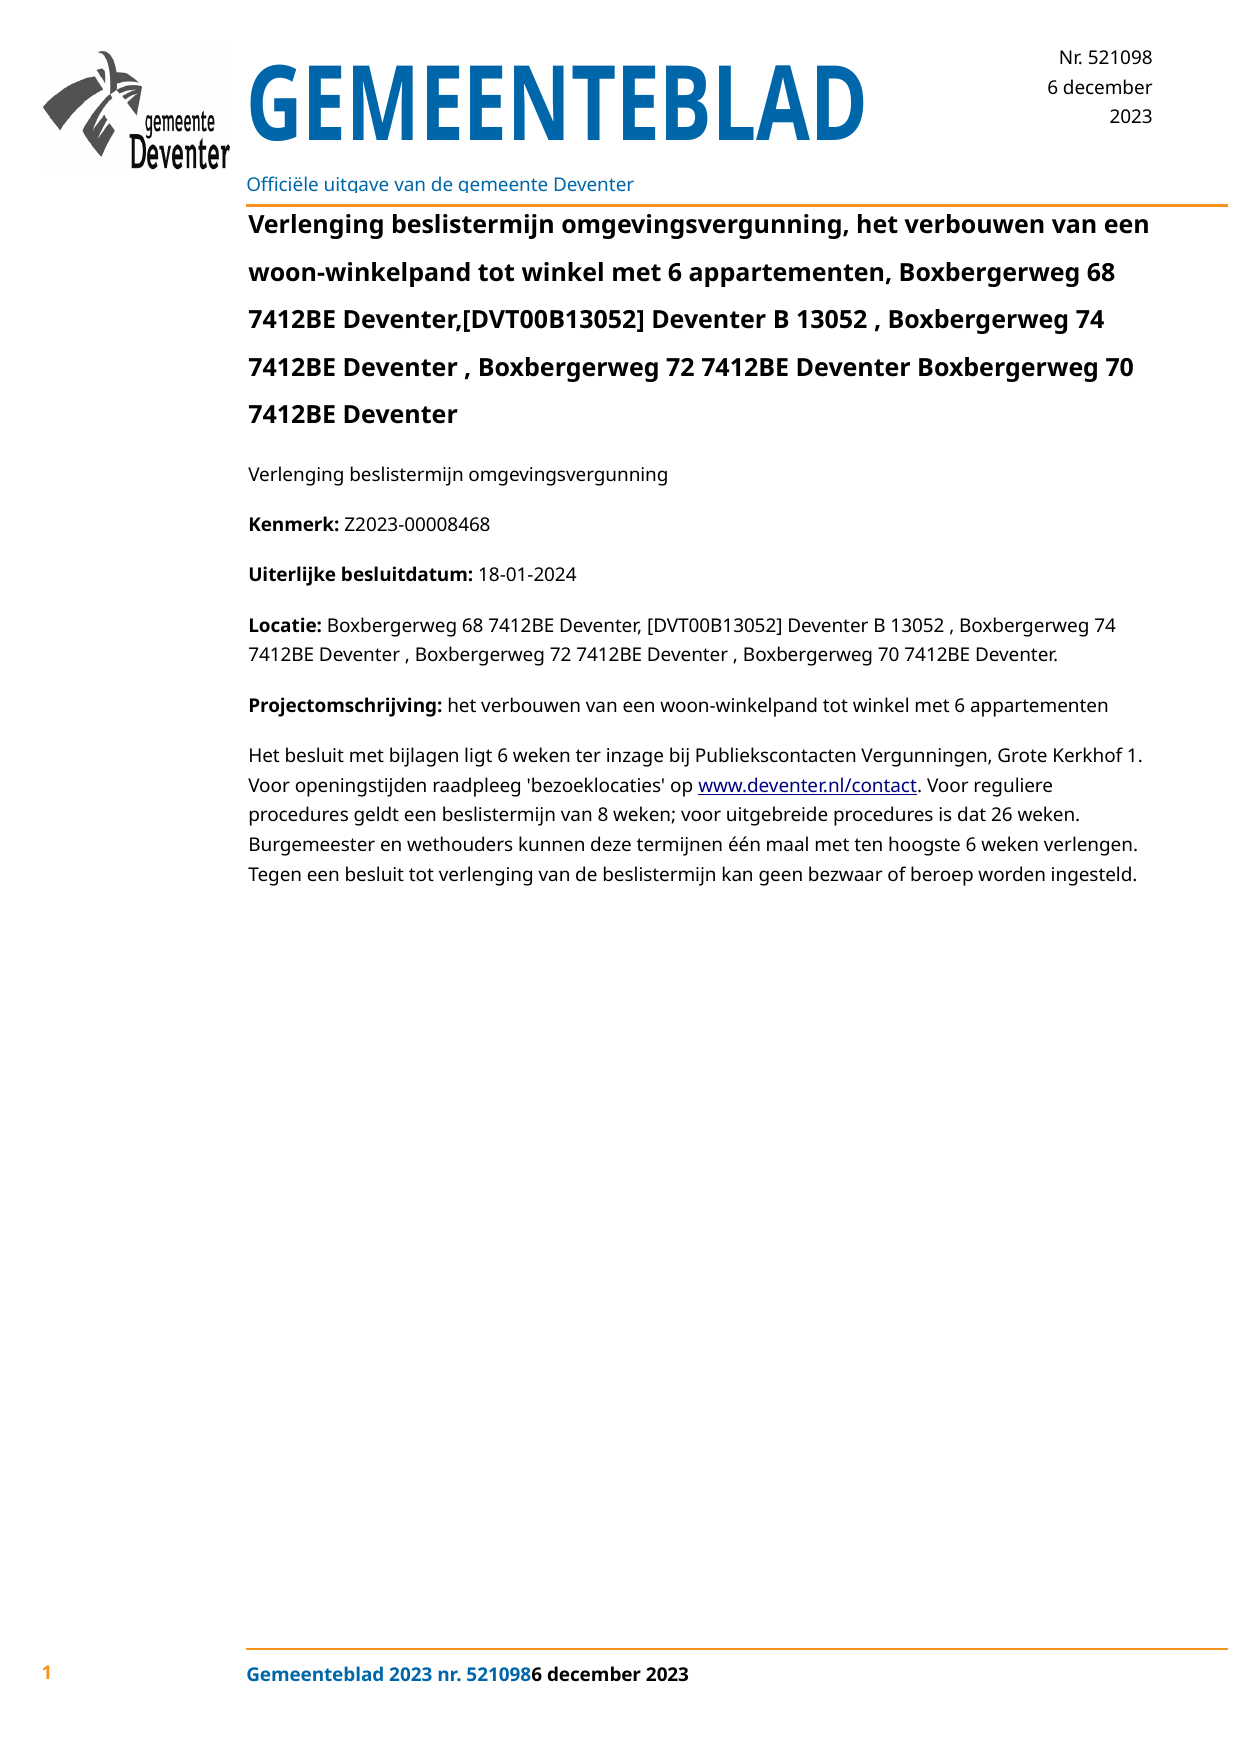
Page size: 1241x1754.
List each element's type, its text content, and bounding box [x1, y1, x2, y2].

picture [41, 47, 231, 172]
text Locatie: Boxbergerweg 68 7412BE Deventer, [DVT00B13052] Deventer B 13052 , Boxbergerweg 74 7412BE Deventer , Boxbergerweg 72 7412BE Deventer , Boxbergerweg 70 7412BE Deventer. [248, 612, 1152, 667]
text Verlenging beslistermijn omgevingsvergunning [248, 461, 1152, 486]
text Projectomschrijving: het verbouwen van een woon-winkelpand tot winkel met 6 appartementen [248, 692, 1152, 718]
text Verlenging beslistermijn omgevingsvergunning, het verbouwen van een woon-winkelpand tot winkel met 6 appartementen, Boxbergerweg 68 7412BE Deventer,[DVT00B13052] Deventer B 13052 , Boxbergerweg 74 7412BE Deventer , Boxbergerweg 72 7412BE Deventer Boxbergerweg 70 7412BE Deventer [248, 207, 1152, 431]
text Kenmerk: Z2023-00008468 [248, 511, 1152, 537]
text Het besluit met bijlagen ligt 6 weken ter inzage bij Publiekscontacten Vergunningen, Grote Kerkhof 1. Voor openingstijden raadpleeg 'bezoeklocaties' op www.deventer.nl/contact. Voor reguliere procedures geldt een beslistermijn van 8 weken; voor uitgebreide procedures is dat 26 weken. Burgemeester en wethouders kunnen deze termijnen één maal met ten hoogste 6 weken verlengen. Tegen een besluit tot verlenging van de beslistermijn kan geen bezwaar of beroep worden ingesteld. [248, 742, 1152, 886]
text Uiterlijke besluitdatum: 18-01-2024 [248, 562, 1152, 587]
